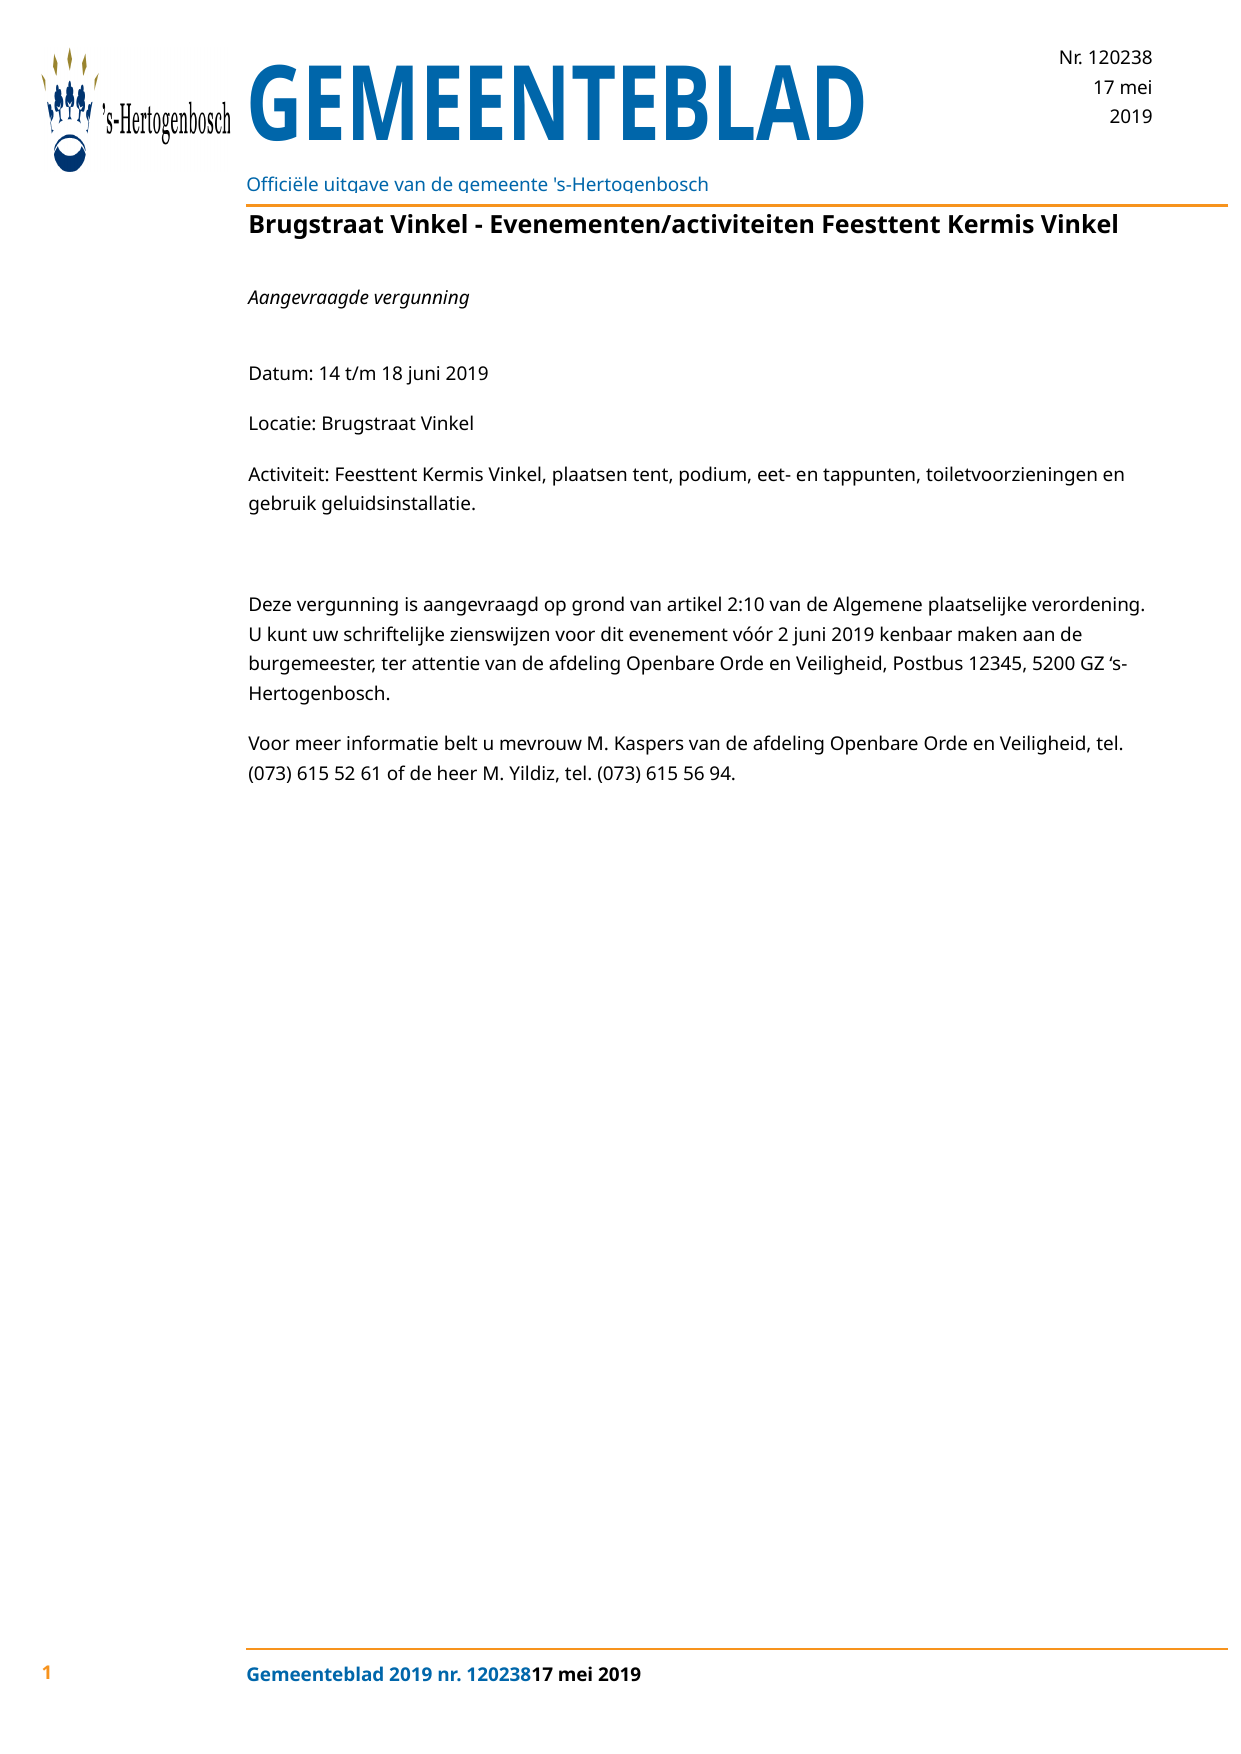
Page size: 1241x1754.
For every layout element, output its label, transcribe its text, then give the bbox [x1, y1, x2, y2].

text Activiteit: Feesttent Kermis Vinkel, plaatsen tent, podium, eet- en tappunten, toiletvoorzieningen en gebruik geluidsinstallatie. [248, 461, 1152, 516]
text Datum: 14 t/m 18 juni 2019 [248, 360, 1152, 386]
text Locatie: Brugstraat Vinkel [248, 410, 1152, 436]
text Aangevraagde vergunning [248, 284, 1152, 309]
picture [41, 47, 231, 172]
text Voor meer informatie belt u mevrouw M. Kaspers van de afdeling Openbare Orde en Veiligheid, tel. (073) 615 52 61 of de heer M. Yildiz, tel. (073) 615 56 94. [248, 730, 1152, 786]
text Brugstraat Vinkel - Evenementen/activiteiten Feesttent Kermis Vinkel [248, 207, 1152, 241]
text Deze vergunning is aangevraagd op grond van artikel 2:10 van de Algemene plaatselijke verordening. U kunt uw schriftelijke zienswijzen voor dit evenement vóór 2 juni 2019 kenbaar maken aan de burgemeester, ter attentie van de afdeling Openbare Orde en Veiligheid, Postbus 12345, 5200 GZ ‘s-Hertogenbosch. [248, 591, 1152, 706]
